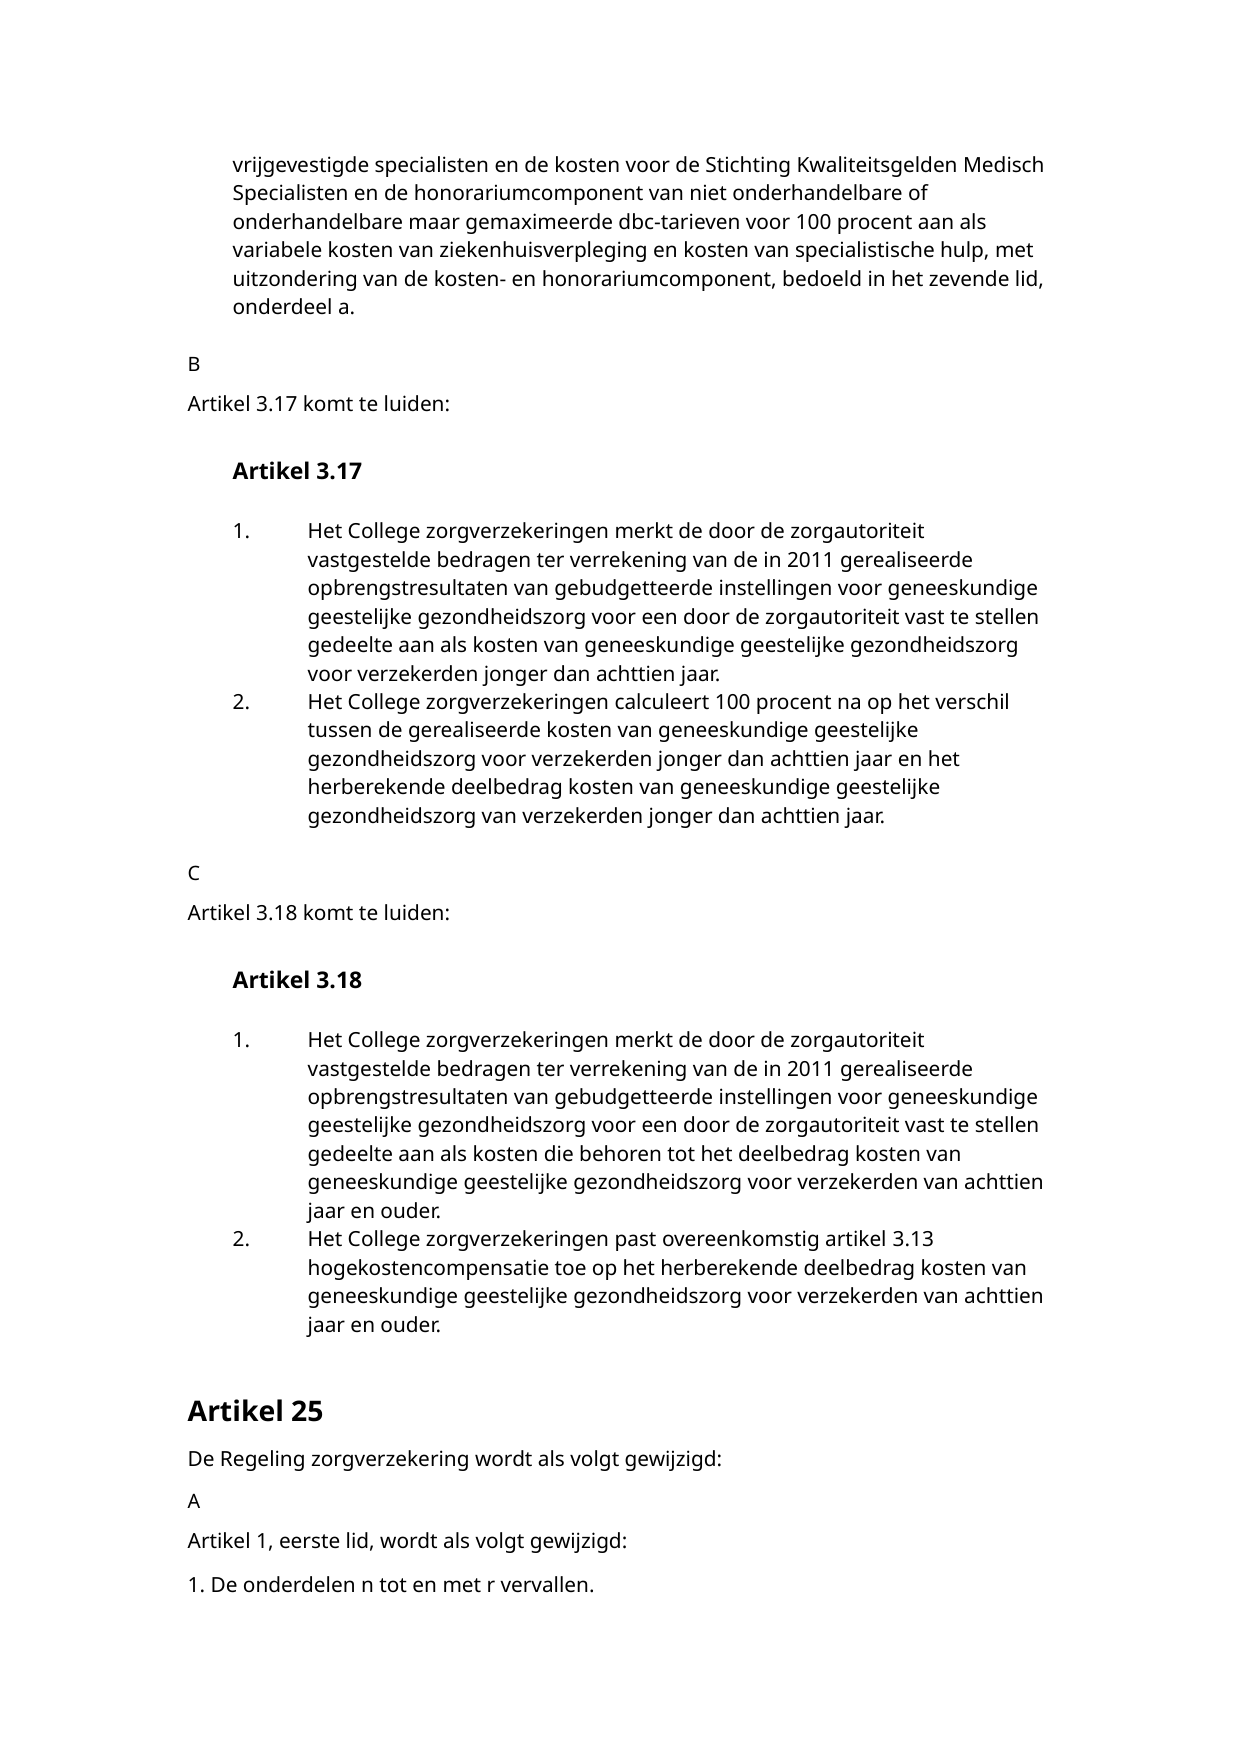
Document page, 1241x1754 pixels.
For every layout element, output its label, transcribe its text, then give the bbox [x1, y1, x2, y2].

text A [187, 1488, 1053, 1515]
subtitle Artikel 3.18 [232, 964, 1053, 995]
list Het College zorgverzekeringen past overeenkomstig artikel 3.13 hogekostencompensatie toe op het herberekende deelbedrag kosten van geneeskundige geestelijke gezondheidszorg voor verzekerden van achttien jaar en ouder. [232, 1224, 1053, 1338]
text Artikel 3.17 komt te luiden: [187, 389, 1053, 418]
list Het College zorgverzekeringen calculeert 100 procent na op het verschil tussen de gerealiseerde kosten van geneeskundige geestelijke gezondheidszorg voor verzekerden jonger dan achttien jaar en het herberekende deelbedrag kosten van geneeskundige geestelijke gezondheidszorg van verzekerden jonger dan achttien jaar. [232, 687, 1053, 829]
text C [187, 859, 1053, 886]
list Het College zorgverzekeringen merkt de door de zorgautoriteit vastgestelde bedragen ter verrekening van de in 2011 gerealiseerde opbrengstresultaten van gebudgetteerde instellingen voor geneeskundige geestelijke gezondheidszorg voor een door de zorgautoriteit vast te stellen gedeelte aan als kosten van geneeskundige geestelijke gezondheidszorg voor verzekerden jonger dan achttien jaar. [232, 517, 1053, 687]
list Het College zorgverzekeringen merkt de door de zorgautoriteit vastgestelde bedragen ter verrekening van de in 2011 gerealiseerde opbrengstresultaten van gebudgetteerde instellingen voor geneeskundige geestelijke gezondheidszorg voor een door de zorgautoriteit vast te stellen gedeelte aan als kosten die behoren tot het deelbedrag kosten van geneeskundige geestelijke gezondheidszorg voor verzekerden van achttien jaar en ouder. [232, 1025, 1053, 1224]
text De Regeling zorgverzekering wordt als volgt gewijzigd: [187, 1444, 1053, 1473]
text Artikel 1, eerste lid, wordt als volgt gewijzigd: [187, 1526, 1053, 1555]
text vrijgevestigde specialisten en de kosten voor de Stichting Kwaliteitsgelden Medisch Specialisten en de honorariumcomponent van niet onderhandelbare of onderhandelbare maar gemaximeerde dbc-tarieven voor 100 procent aan als variabele kosten van ziekenhuisverpleging en kosten van specialistische hulp, met uitzondering van de kosten- en honorariumcomponent, bedoeld in het zevende lid, onderdeel a. [232, 150, 1053, 321]
subtitle Artikel 3.17 [232, 455, 1053, 487]
subtitle Artikel 25 [187, 1391, 1053, 1429]
text B [187, 351, 1053, 378]
text Artikel 3.18 komt te luiden: [187, 898, 1053, 927]
text 1. De onderdelen n tot en met r vervallen. [187, 1570, 1053, 1598]
